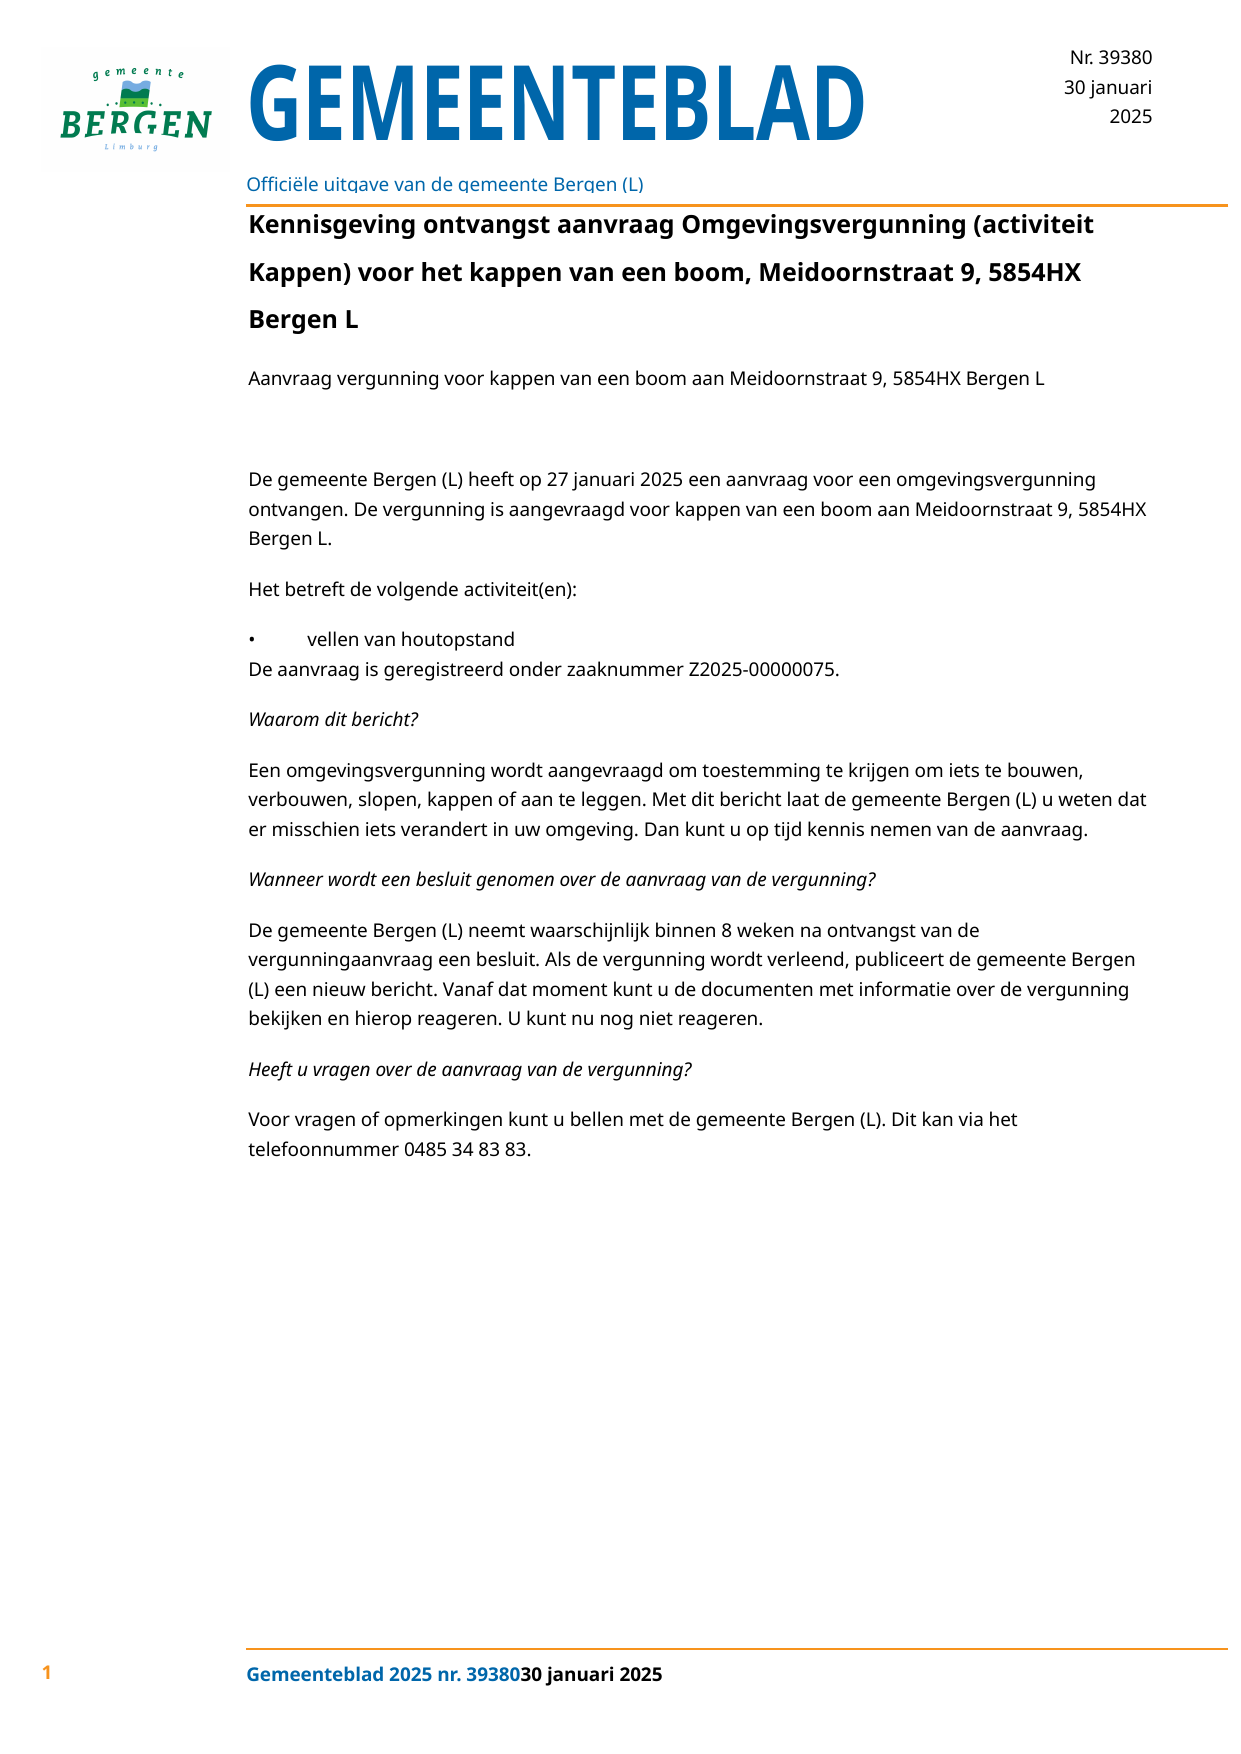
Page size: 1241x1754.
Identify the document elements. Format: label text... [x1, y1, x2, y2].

text Voor vragen of opmerkingen kunt u bellen met de gemeente Bergen (L). Dit kan via het telefoonnummer 0485 34 83 83. [248, 1106, 1152, 1162]
text Heeft u vragen over de aanvraag van de vergunning? [248, 1056, 1152, 1082]
text Het betreft de volgende activiteit(en): [248, 576, 1152, 602]
text Aanvraag vergunning voor kappen van een boom aan Meidoornstraat 9, 5854HX Bergen L [248, 366, 1152, 391]
text Een omgevingsvergunning wordt aangevraagd om toestemming te krijgen om iets te bouwen, verbouwen, slopen, kappen of aan te leggen. Met dit bericht laat de gemeente Bergen (L) u weten dat er misschien iets verandert in uw omgeving. Dan kunt u op tijd kennis nemen van de aanvraag. [248, 757, 1152, 842]
list vellen van houtopstand [248, 626, 1152, 652]
text Waarom dit bericht? [248, 706, 1152, 732]
text Kennisgeving ontvangst aanvraag Omgevingsvergunning (activiteit Kappen) voor het kappen van een boom, Meidoornstraat 9, 5854HX Bergen L [248, 207, 1152, 336]
text De gemeente Bergen (L) neemt waarschijnlijk binnen 8 weken na ontvangst van de vergunningaanvraag een besluit. Als de vergunning wordt verleend, publiceert de gemeente Bergen (L) een nieuw bericht. Vanaf dat moment kunt u de documenten met informatie over de vergunning bekijken en hierop reageren. U kunt nu nog niet reageren. [248, 917, 1152, 1031]
picture [41, 47, 231, 172]
text Wanneer wordt een besluit genomen over de aanvraag van de vergunning? [248, 866, 1152, 892]
text De gemeente Bergen (L) heeft op 27 januari 2025 een aanvraag voor een omgevingsvergunning ontvangen. De vergunning is aangevraagd voor kappen van een boom aan Meidoornstraat 9, 5854HX Bergen L. [248, 466, 1152, 551]
text De aanvraag is geregistreerd onder zaaknummer Z2025-00000075. [248, 656, 1152, 682]
